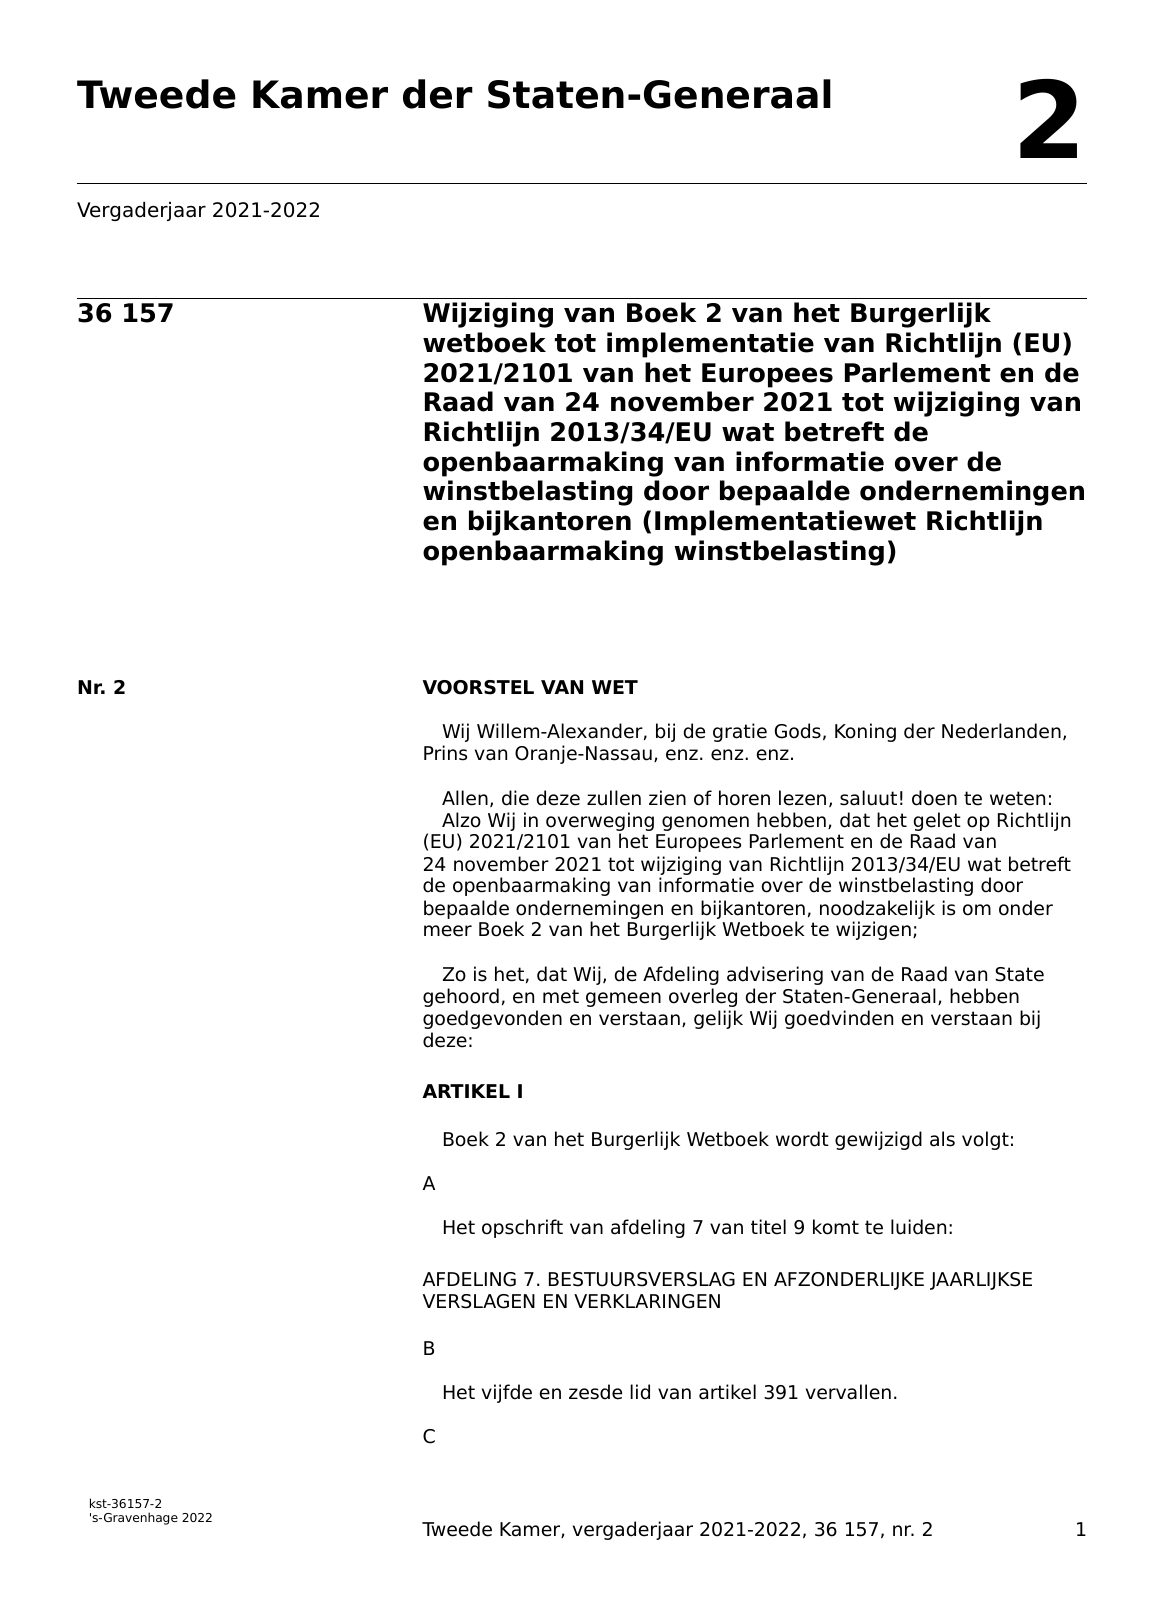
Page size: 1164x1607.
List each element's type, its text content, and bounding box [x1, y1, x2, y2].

table_header Tweede Kamer der Staten-Generaal [77, 59, 886, 183]
text Boek 2 van het Burgerlijk Wetboek wordt gewijzigd als volgt: [422, 1128, 1087, 1150]
text C [422, 1426, 1087, 1448]
text B [422, 1338, 1087, 1360]
subtitle ARTIKEL I [422, 1081, 1087, 1103]
subtitle AFDELING 7. BESTUURSVERSLAG EN AFZONDERLIJKE JAARLIJKSE VERSLAGEN EN VERKLARINGEN [422, 1269, 1087, 1313]
subtitle 36 157 Wijziging van Boek 2 van het Burgerlijk wetboek tot implementatie van Richtlijn (EU) 2021/2101 van het Europees Parlement en de Raad van 24 november 2021 tot wijziging van Richtlijn 2013/34/EU wat betreft de openbaarmaking van informatie over de winstbelasting door bepaalde ondernemingen en bijkantoren (Implementatiewet Richtlijn openbaarmaking winstbelasting) [77, 299, 1087, 566]
table_header 2 [886, 59, 1087, 183]
text Alzo Wij in overweging genomen hebben, dat het gelet op Richtlijn (EU) 2021/2101 van het Europees Parlement en de Raad van 24 november 2021 tot wijziging van Richtlijn 2013/34/EU wat betreft de openbaarmaking van informatie over de winstbelasting door bepaalde ondernemingen en bijkantoren, noodzakelijk is om onder meer Boek 2 van het Burgerlijk Wetboek te wijzigen; [422, 809, 1087, 941]
subtitle Nr. 2 VOORSTEL VAN WET [77, 677, 1087, 699]
text Het opschrift van afdeling 7 van titel 9 komt te luiden: [422, 1217, 1087, 1239]
text Het vijfde en zesde lid van artikel 391 vervallen. [422, 1382, 1087, 1404]
text Allen, die deze zullen zien of horen lezen, saluut! doen te weten: [422, 787, 1087, 809]
text A [422, 1173, 1087, 1194]
table_cell Vergaderjaar 2021-2022 [77, 184, 1087, 298]
text Wij Willem-Alexander, bij de gratie Gods, Koning der Nederlanden, Prins van Oranje-Nassau, enz. enz. enz. [422, 721, 1087, 765]
text Zo is het, dat Wij, de Afdeling advisering van de Raad van State gehoord, en met gemeen overleg der Staten-Generaal, hebben goedgevonden en verstaan, gelijk Wij goedvinden en verstaan bij deze: [422, 963, 1087, 1051]
text 's-Gravenhage 2022 [88, 1511, 323, 1525]
text kst-36157-2 [88, 1497, 323, 1511]
